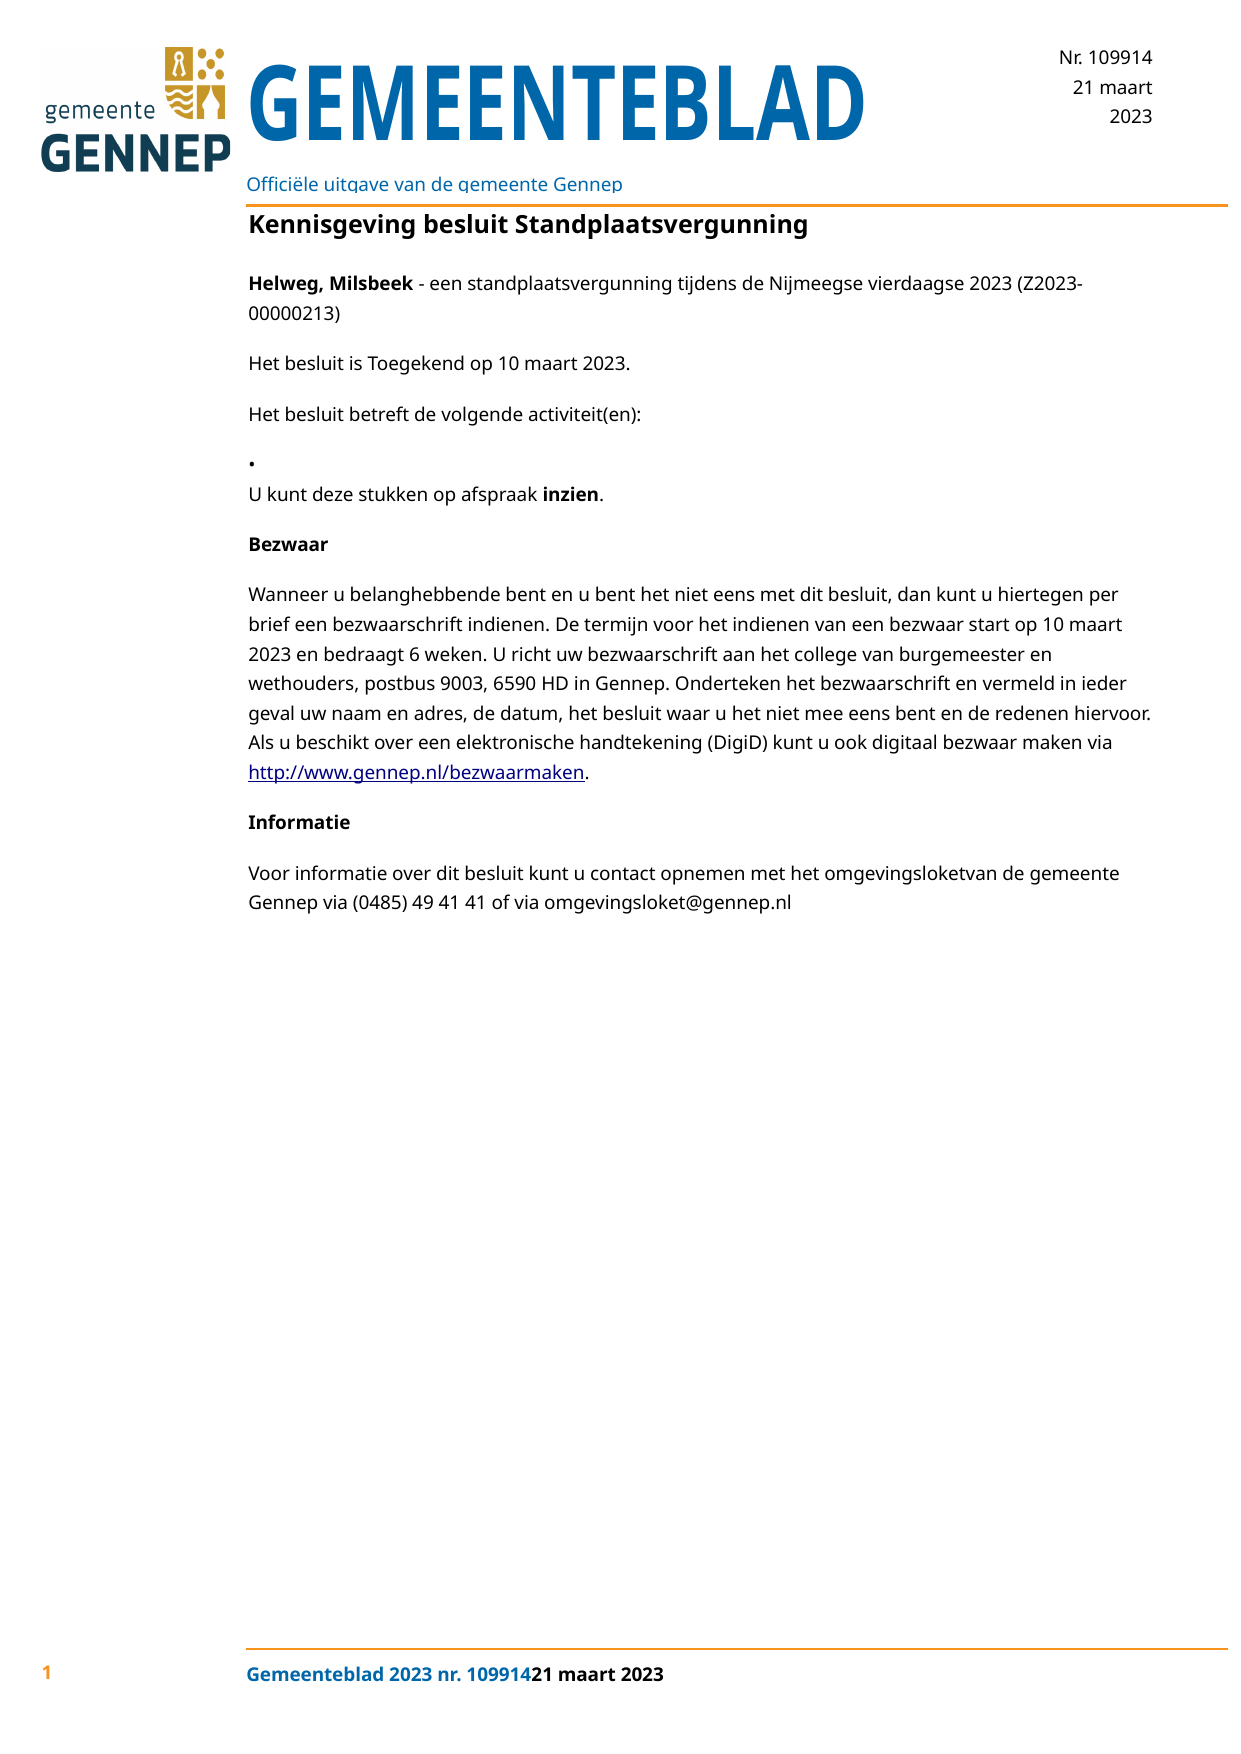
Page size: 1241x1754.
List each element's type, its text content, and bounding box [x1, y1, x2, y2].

text Kennisgeving besluit Standplaatsvergunning [248, 207, 1152, 241]
text Helweg, Milsbeek - een standplaatsvergunning tijdens de Nijmeegse vierdaagse 2023 (Z2023-00000213) [248, 270, 1152, 326]
text Het besluit betreft de volgende activiteit(en): [248, 401, 1152, 426]
text Het besluit is Toegekend op 10 maart 2023. [248, 350, 1152, 376]
text U kunt deze stukken op afspraak inzien. [248, 481, 1152, 506]
picture [41, 47, 231, 172]
text Informatie [248, 809, 1152, 835]
text Wanneer u belanghebbende bent en u bent het niet eens met dit besluit, dan kunt u hiertegen per brief een bezwaarschrift indienen. De termijn voor het indienen van een bezwaar start op 10 maart 2023 en bedraagt 6 weken. U richt uw bezwaarschrift aan het college van burgemeester en wethouders, postbus 9003, 6590 HD in Gennep. Onderteken het bezwaarschrift en vermeld in ieder geval uw naam en adres, de datum, het besluit waar u het niet mee eens bent en de redenen hiervoor. Als u beschikt over een elektronische handtekening (DigiD) kunt u ook digitaal bezwaar maken via http://www.gennep.nl/bezwaarmaken. [248, 582, 1152, 785]
text Bezwaar [248, 531, 1152, 557]
text Voor informatie over dit besluit kunt u contact opnemen met het omgevingsloketvan de gemeente Gennep via (0485) 49 41 41 of via omgevingsloket@gennep.nl [248, 860, 1152, 915]
